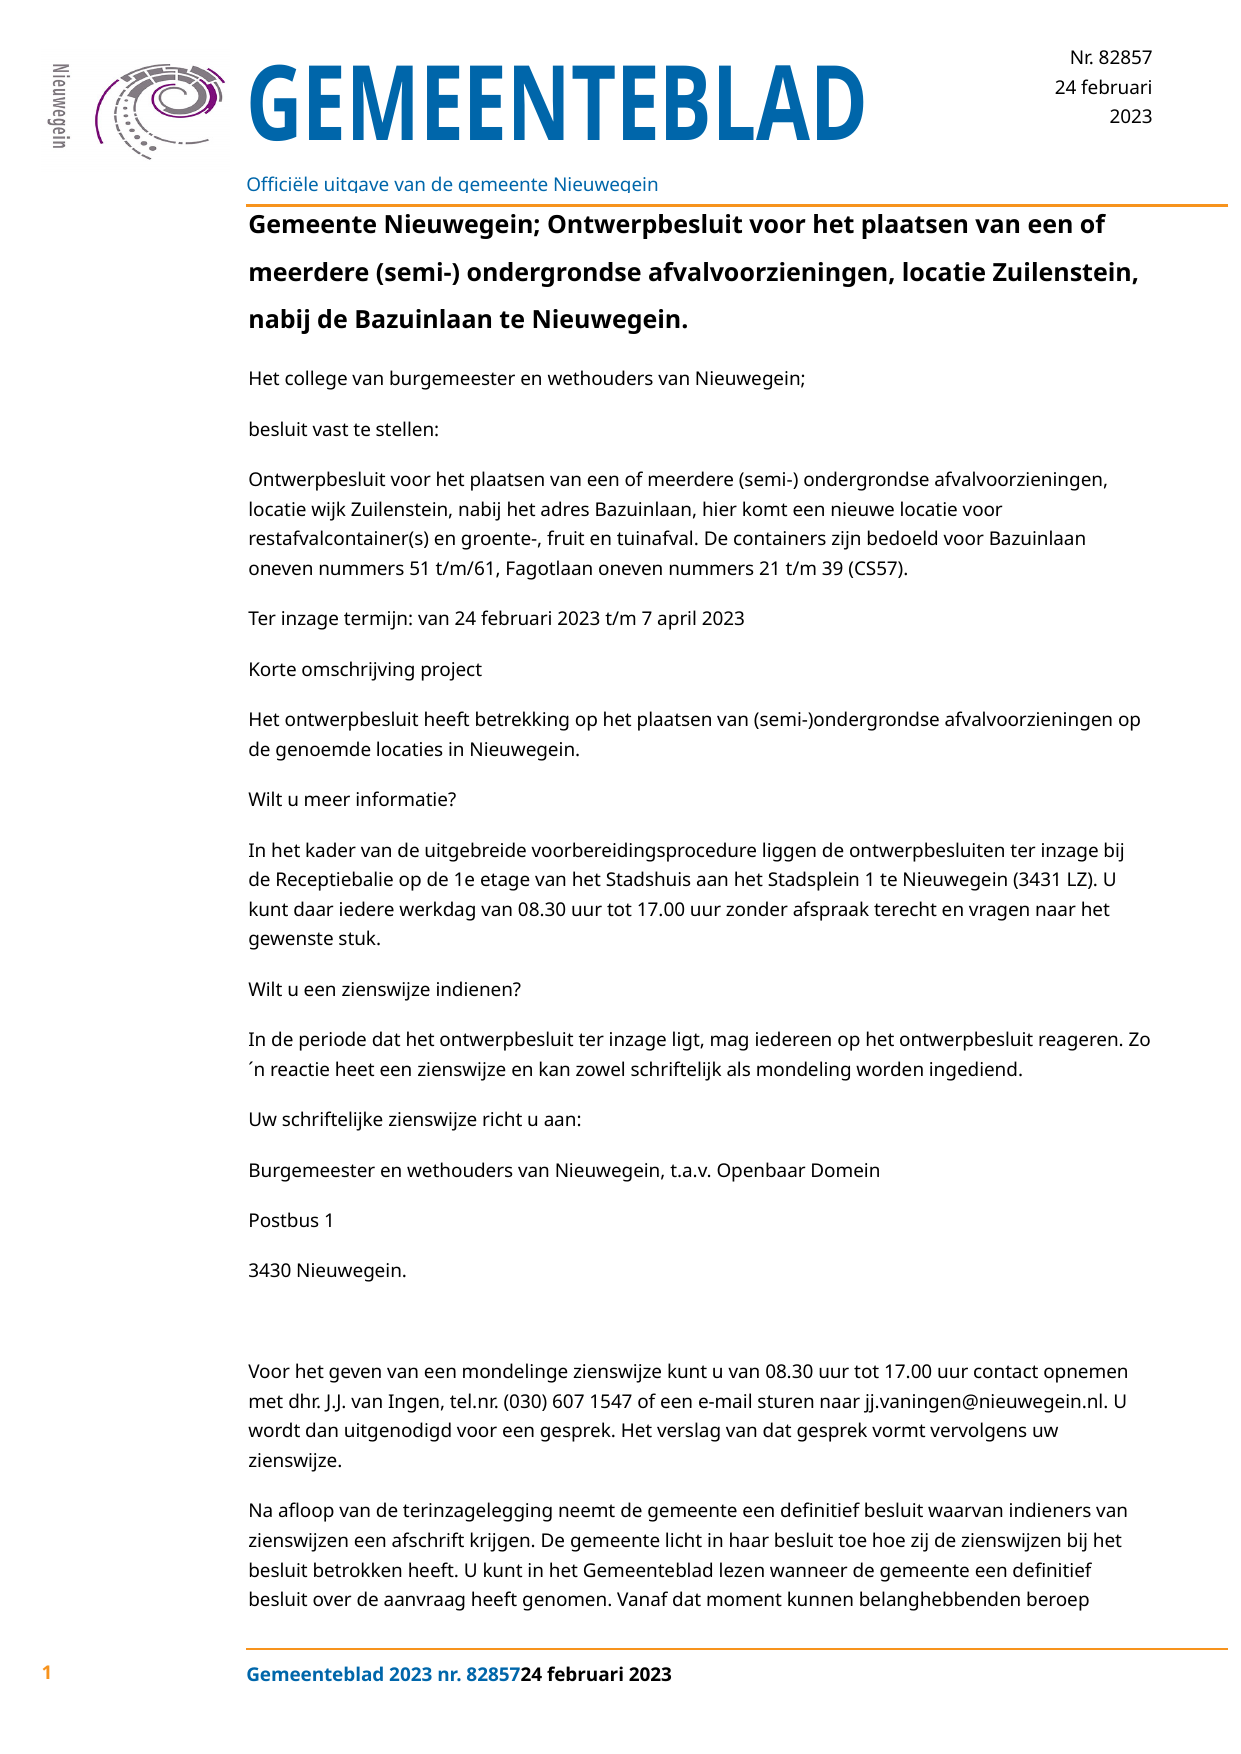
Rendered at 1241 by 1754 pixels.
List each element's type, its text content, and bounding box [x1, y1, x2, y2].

text Ter inzage termijn: van 24 februari 2023 t/m 7 april 2023 [248, 606, 1152, 631]
text Postbus 1 [248, 1207, 1152, 1233]
picture [41, 47, 231, 172]
text Burgemeester en wethouders van Nieuwegein, t.a.v. Openbaar Domein [248, 1157, 1152, 1182]
text Voor het geven van een mondelinge zienswijze kunt u van 08.30 uur tot 17.00 uur contact opnemen met dhr. J.J. van Ingen, tel.nr. (030) 607 1547 of een e-mail sturen naar jj.vaningen@nieuwegein.nl. U wordt dan uitgenodigd voor een gesprek. Het verslag van dat gesprek vormt vervolgens uw zienswijze. [248, 1358, 1152, 1473]
text Het college van burgemeester en wethouders van Nieuwegein; [248, 366, 1152, 391]
text Wilt u een zienswijze indienen? [248, 976, 1152, 1002]
text Wilt u meer informatie? [248, 786, 1152, 812]
text In de periode dat het ontwerpbesluit ter inzage ligt, mag iedereen op het ontwerpbesluit reageren. Zo´n reactie heet een zienswijze en kan zowel schriftelijk als mondeling worden ingediend. [248, 1026, 1152, 1082]
text Gemeente Nieuwegein; Ontwerpbesluit voor het plaatsen van een of meerdere (semi-) ondergrondse afvalvoorzieningen, locatie Zuilenstein, nabij de Bazuinlaan te Nieuwegein. [248, 207, 1152, 336]
text Het ontwerpbesluit heeft betrekking op het plaatsen van (semi-)ondergrondse afvalvoorzieningen op de genoemde locaties in Nieuwegein. [248, 706, 1152, 762]
text 3430 Nieuwegein. [248, 1258, 1152, 1283]
text besluit vast te stellen: [248, 416, 1152, 442]
text In het kader van de uitgebreide voorbereidingsprocedure liggen de ontwerpbesluiten ter inzage bij de Receptiebalie op de 1e etage van het Stadshuis aan het Stadsplein 1 te Nieuwegein (3431 LZ). U kunt daar iedere werkdag van 08.30 uur tot 17.00 uur zonder afspraak terecht en vragen naar het gewenste stuk. [248, 837, 1152, 951]
text Uw schriftelijke zienswijze richt u aan: [248, 1106, 1152, 1132]
text Ontwerpbesluit voor het plaatsen van een of meerdere (semi-) ondergrondse afvalvoorzieningen, locatie wijk Zuilenstein, nabij het adres Bazuinlaan, hier komt een nieuwe locatie voor restafvalcontainer(s) en groente-, fruit en tuinafval. De containers zijn bedoeld voor Bazuinlaan oneven nummers 51 t/m/61, Fagotlaan oneven nummers 21 t/m 39 (CS57). [248, 466, 1152, 581]
text Korte omschrijving project [248, 656, 1152, 682]
text Na afloop van de terinzagelegging neemt de gemeente een definitief besluit waarvan indieners van zienswijzen een afschrift krijgen. De gemeente licht in haar besluit toe hoe zij de zienswijzen bij het besluit betrokken heeft. U kunt in het Gemeenteblad lezen wanneer de gemeente een definitief besluit over de aanvraag heeft genomen. Vanaf dat moment kunnen belanghebbenden beroep [248, 1498, 1152, 1612]
